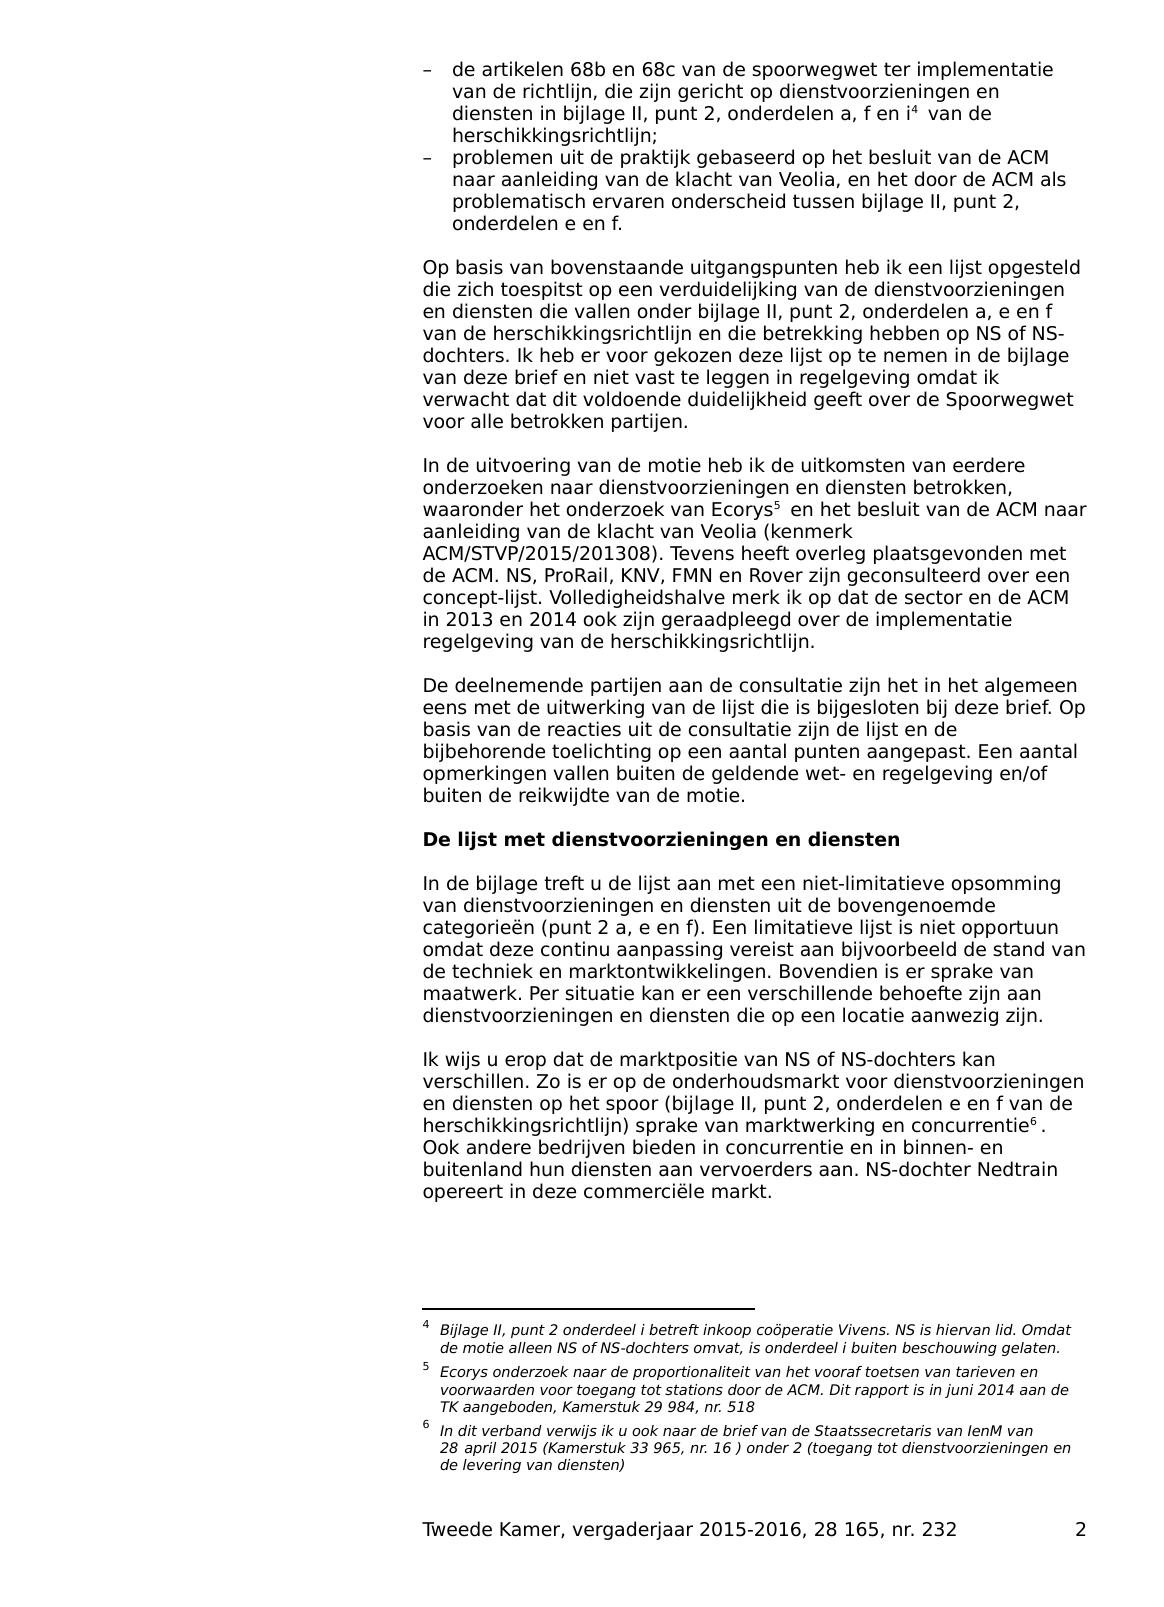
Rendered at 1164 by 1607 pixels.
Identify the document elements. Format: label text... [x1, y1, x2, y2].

text – problemen uit de praktijk gebaseerd op het besluit van de ACM naar aanleiding van de klacht van Veolia, en het door de ACM als problematisch ervaren onderscheid tussen bijlage II, punt 2, onderdelen e en f. [422, 147, 1087, 235]
text – de artikelen 68b en 68c van de spoorwegwet ter implementatie van de richtlijn, die zijn gericht op dienstvoorzieningen en diensten in bijlage II, punt 2, onderdelen a, f en i van de herschikkingsrichtlijn; [422, 59, 1087, 147]
text Ik wijs u erop dat de marktpositie van NS of NS-dochters kan verschillen. Zo is er op de onderhoudsmarkt voor dienstvoorzieningen en diensten op het spoor (bijlage II, punt 2, onderdelen e en f van de herschikkingsrichtlijn) sprake van marktwerking en concurrentie. Ook andere bedrijven bieden in concurrentie en in binnen- en buitenland hun diensten aan vervoerders aan. NS-dochter Nedtrain opereert in deze commerciële markt. [422, 1049, 1087, 1203]
text De deelnemende partijen aan de consultatie zijn het in het algemeen eens met de uitwerking van de lijst die is bijgesloten bij deze brief. Op basis van de reacties uit de consultatie zijn de lijst en de bijbehorende toelichting op een aantal punten aangepast. Een aantal opmerkingen vallen buiten de geldende wet- en regelgeving en/of buiten de reikwijdte van de motie. [422, 675, 1087, 807]
text In de uitvoering van de motie heb ik de uitkomsten van eerdere onderzoeken naar dienstvoorzieningen en diensten betrokken, waaronder het onderzoek van Ecorys en het besluit van de ACM naar aanleiding van de klacht van Veolia (kenmerk ACM/STVP/2015/201308). Tevens heeft overleg plaatsgevonden met de ACM. NS, ProRail, KNV, FMN en Rover zijn geconsulteerd over een concept-lijst. Volledigheidshalve merk ik op dat de sector en de ACM in 2013 en 2014 ook zijn geraadpleegd over de implementatie regelgeving van de herschikkingsrichtlijn. [422, 455, 1087, 653]
text Op basis van bovenstaande uitgangspunten heb ik een lijst opgesteld die zich toespitst op een verduidelijking van de dienstvoorzieningen en diensten die vallen onder bijlage II, punt 2, onderdelen a, e en f van de herschikkingsrichtlijn en die betrekking hebben op NS of NS-dochters. Ik heb er voor gekozen deze lijst op te nemen in de bijlage van deze brief en niet vast te leggen in regelgeving omdat ik verwacht dat dit voldoende duidelijkheid geeft over de Spoorwegwet voor alle betrokken partijen. [422, 257, 1087, 433]
subtitle De lijst met dienstvoorzieningen en diensten [422, 829, 1087, 851]
text In dit verband verwijs ik u ook naar de brief van de Staatssecretaris van IenM van 28 april 2015 (Kamerstuk 33 965, nr. 16 ) onder 2 (toegang tot dienstvoorzieningen en de levering van diensten) [422, 1418, 1087, 1474]
text In de bijlage treft u de lijst aan met een niet-limitatieve opsomming van dienstvoorzieningen en diensten uit de bovengenoemde categorieën (punt 2 a, e en f). Een limitatieve lijst is niet opportuun omdat deze continu aanpassing vereist aan bijvoorbeeld de stand van de techniek en marktontwikkelingen. Bovendien is er sprake van maatwerk. Per situatie kan er een verschillende behoefte zijn aan dienstvoorzieningen en diensten die op een locatie aanwezig zijn. [422, 873, 1087, 1027]
text Bijlage II, punt 2 onderdeel i betreft inkoop coöperatie Vivens. NS is hiervan lid. Omdat de motie alleen NS of NS-dochters omvat, is onderdeel i buiten beschouwing gelaten. [422, 1318, 1087, 1357]
text Ecorys onderzoek naar de proportionaliteit van het vooraf toetsen van tarieven en voorwaarden voor toegang tot stations door de ACM. Dit rapport is in juni 2014 aan de TK aangeboden, Kamerstuk 29 984, nr. 518 [422, 1360, 1087, 1416]
